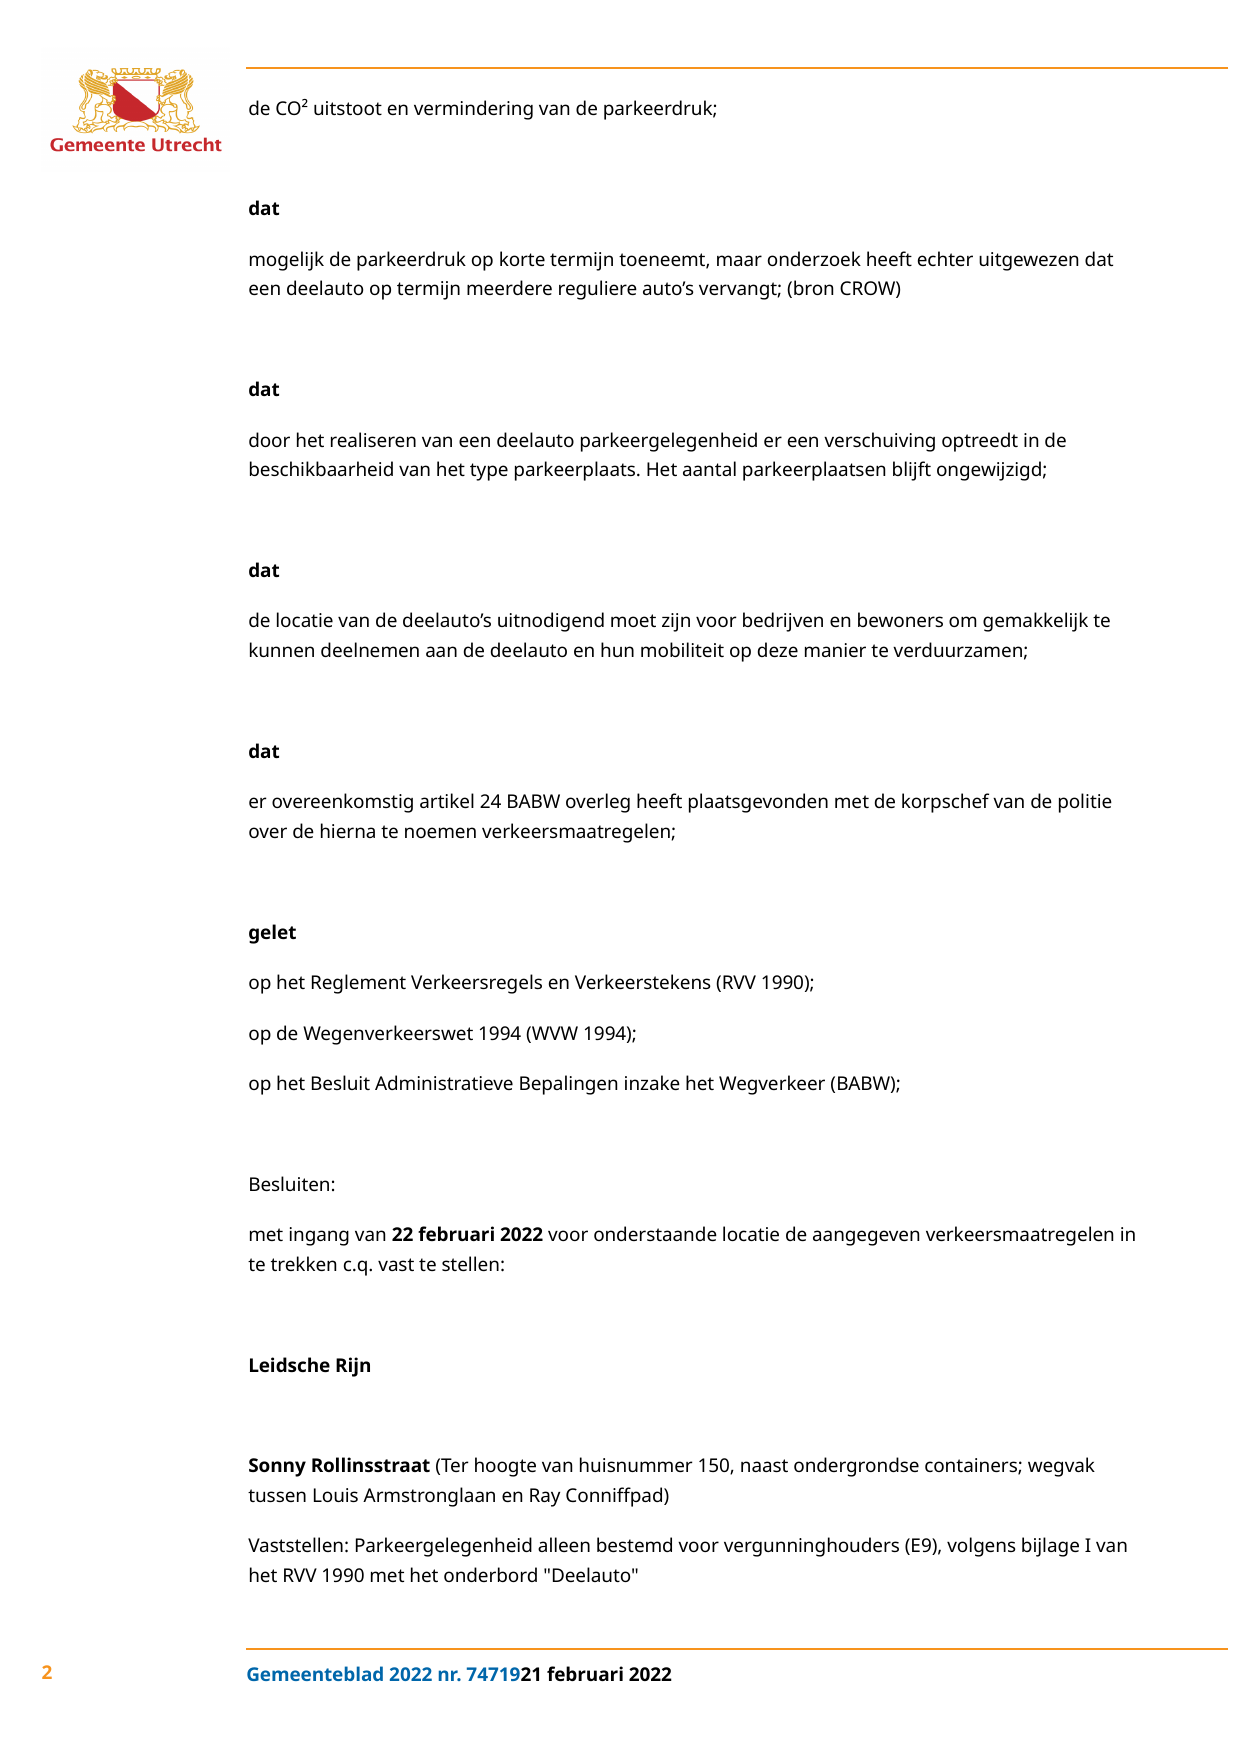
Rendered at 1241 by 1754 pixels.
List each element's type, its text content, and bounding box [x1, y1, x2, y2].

text Besluiten: [248, 1171, 1152, 1197]
text dat [248, 557, 1152, 583]
text de CO² uitstoot en vermindering van de parkeerdruk; [248, 95, 1152, 121]
text mogelijk de parkeerdruk op korte termijn toeneemt, maar onderzoek heeft echter uitgewezen dat een deelauto op termijn meerdere reguliere auto’s vervangt; (bron CROW) [248, 246, 1152, 301]
text er overeenkomstig artikel 24 BABW overleg heeft plaatsgevonden met de korpschef van de politie over de hierna te noemen verkeersmaatregelen; [248, 788, 1152, 844]
text op het Besluit Administratieve Bepalingen inzake het Wegverkeer (BABW); [248, 1070, 1152, 1096]
text dat [248, 196, 1152, 221]
text met ingang van 22 februari 2022 voor onderstaande locatie de aangegeven verkeersmaatregelen in te trekken c.q. vast te stellen: [248, 1221, 1152, 1277]
text gelet [248, 919, 1152, 945]
text op de Wegenverkeerswet 1994 (WVW 1994); [248, 1020, 1152, 1046]
text door het realiseren van een deelauto parkeergelegenheid er een verschuiving optreedt in de beschikbaarheid van het type parkeerplaats. Het aantal parkeerplaatsen blijft ongewijzigd; [248, 427, 1152, 482]
text de locatie van de deelauto’s uitnodigend moet zijn voor bedrijven en bewoners om gemakkelijk te kunnen deelnemen aan de deelauto en hun mobiliteit op deze manier te verduurzamen; [248, 608, 1152, 663]
picture [41, 47, 231, 172]
text dat [248, 376, 1152, 402]
text Leidsche Rijn [248, 1352, 1152, 1378]
text Vaststellen: Parkeergelegenheid alleen bestemd voor vergunninghouders (E9), volgens bijlage I van het RVV 1990 met het onderbord "Deelauto" [248, 1533, 1152, 1588]
text op het Reglement Verkeersregels en Verkeerstekens (RVV 1990); [248, 969, 1152, 995]
text Sonny Rollinsstraat (Ter hoogte van huisnummer 150, naast ondergrondse containers; wegvak tussen Louis Armstronglaan en Ray Conniffpad) [248, 1453, 1152, 1508]
text dat [248, 738, 1152, 764]
